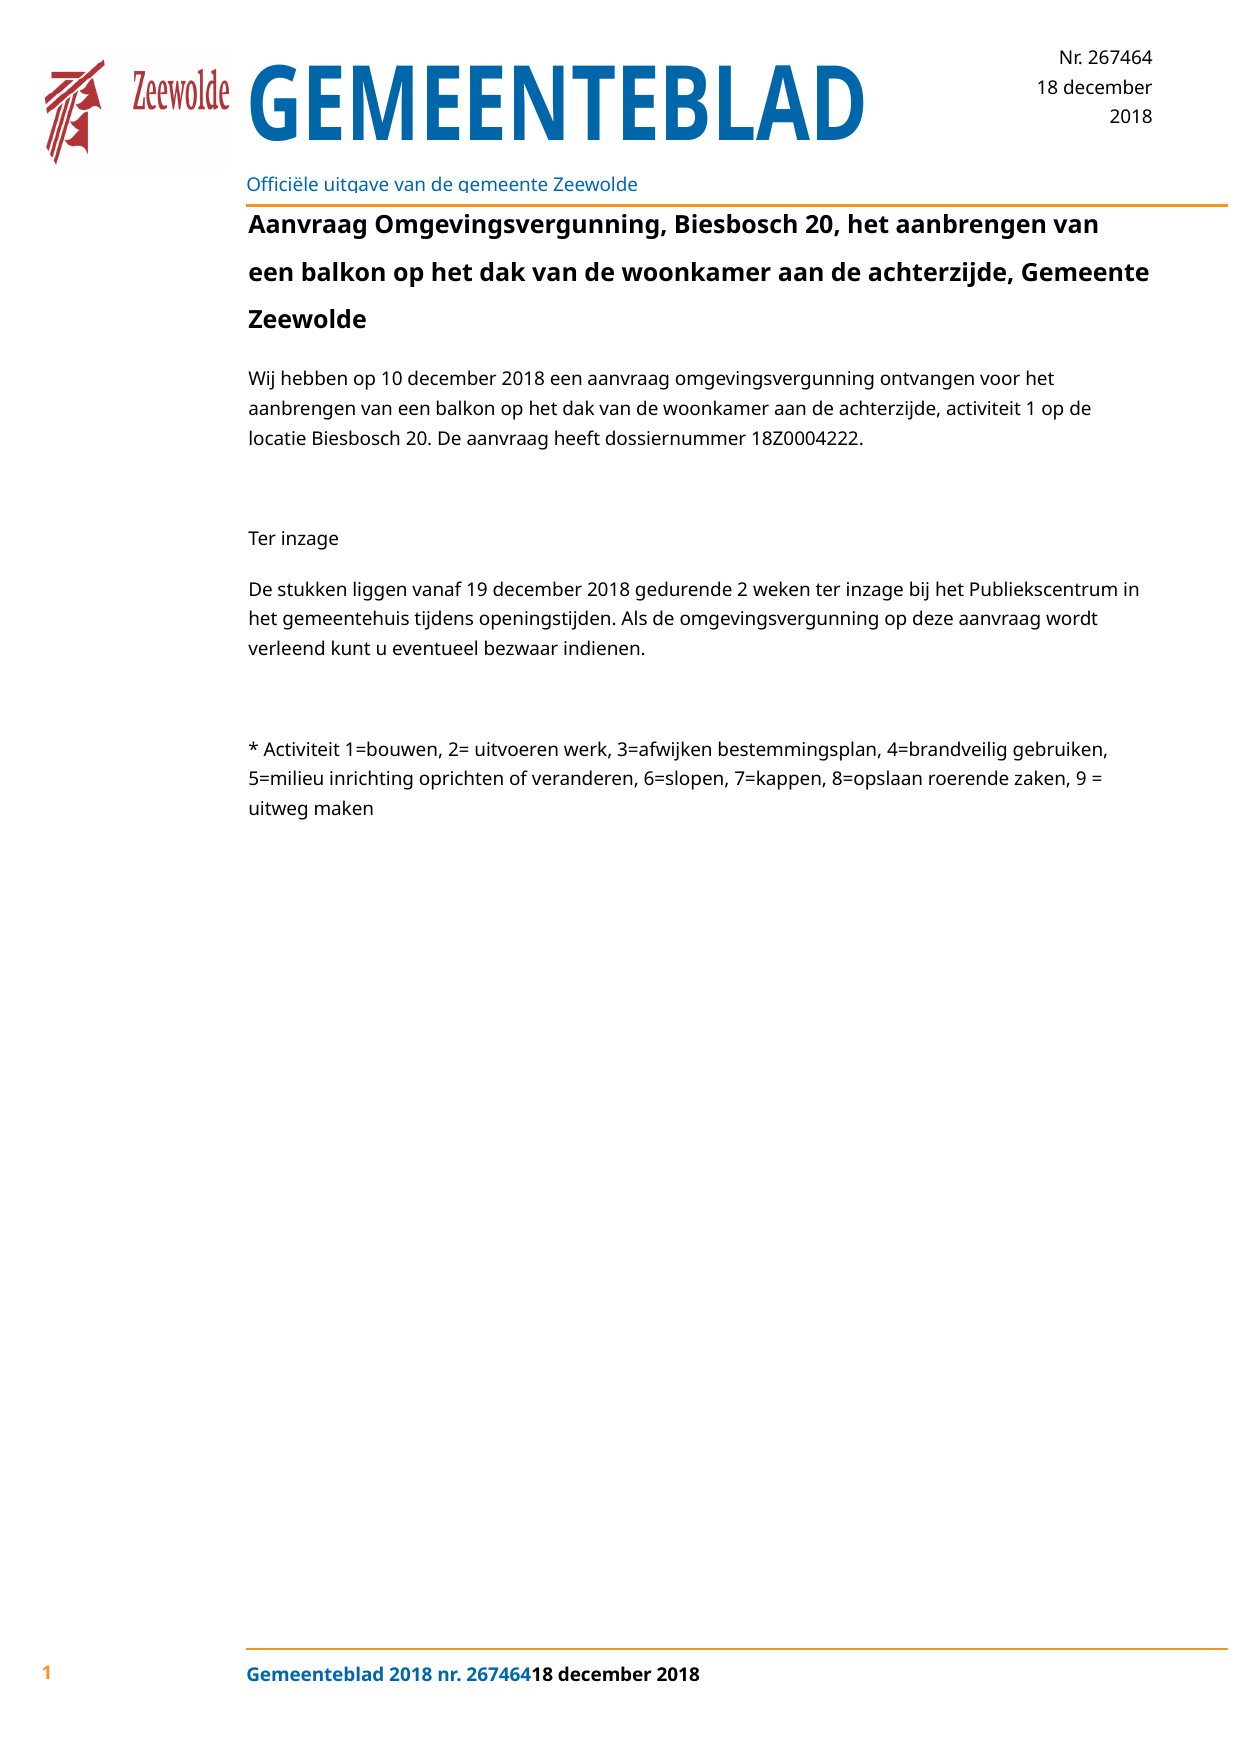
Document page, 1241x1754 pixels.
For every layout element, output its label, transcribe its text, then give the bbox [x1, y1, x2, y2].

picture [41, 47, 231, 172]
text De stukken liggen vanaf 19 december 2018 gedurende 2 weken ter inzage bij het Publiekscentrum in het gemeentehuis tijdens openingstijden. Als de omgevingsvergunning op deze aanvraag wordt verleend kunt u eventueel bezwaar indienen. [248, 576, 1152, 661]
text Ter inzage [248, 526, 1152, 551]
text * Activiteit 1=bouwen, 2= uitvoeren werk, 3=afwijken bestemmingsplan, 4=brandveilig gebruiken, 5=milieu inrichting oprichten of veranderen, 6=slopen, 7=kappen, 8=opslaan roerende zaken, 9 = uitweg maken [248, 736, 1152, 821]
text Aanvraag Omgevingsvergunning, Biesbosch 20, het aanbrengen van een balkon op het dak van de woonkamer aan de achterzijde, Gemeente Zeewolde [248, 207, 1152, 336]
text Wij hebben op 10 december 2018 een aanvraag omgevingsvergunning ontvangen voor het aanbrengen van een balkon op het dak van de woonkamer aan de achterzijde, activiteit 1 op de locatie Biesbosch 20. De aanvraag heeft dossiernummer 18Z0004222. [248, 366, 1152, 450]
